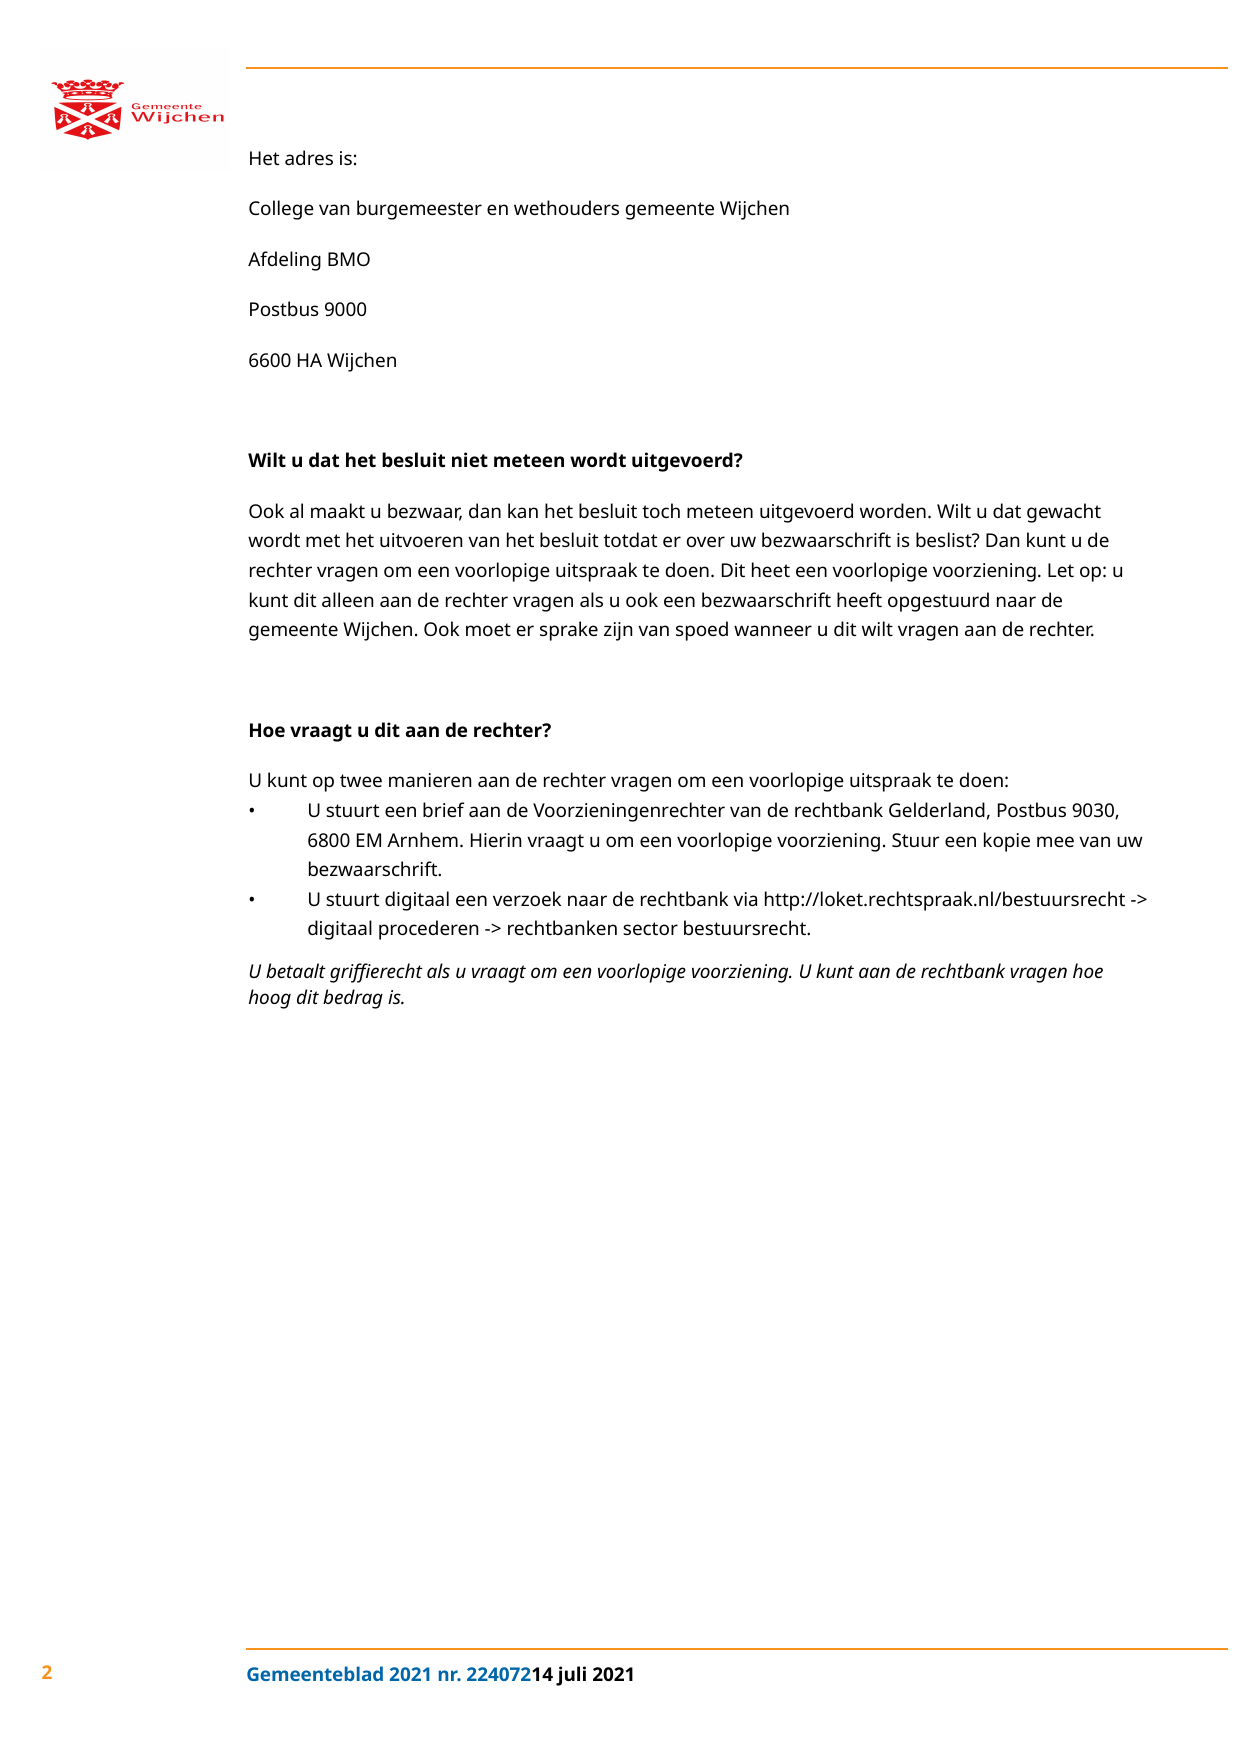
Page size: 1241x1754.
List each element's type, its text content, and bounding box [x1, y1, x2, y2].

text U betaalt griffierecht als u vraagt om een voorlopige voorziening. U kunt aan de rechtbank vragen hoe hoog dit bedrag is. [248, 959, 1152, 1010]
list U stuurt digitaal een verzoek naar de rechtbank via http://loket.rechtspraak.nl/bestuursrecht -> digitaal procederen -> rechtbanken sector bestuursrecht. [248, 886, 1152, 941]
text Postbus 9000 [248, 296, 1152, 322]
text Afdeling BMO [248, 246, 1152, 272]
text Hoe vraagt u dit aan de rechter? [248, 717, 1152, 743]
text Ook al maakt u bezwaar, dan kan het besluit toch meteen uitgevoerd worden. Wilt u dat gewacht wordt met het uitvoeren van het besluit totdat er over uw bezwaarschrift is beslist? Dan kunt u de rechter vragen om een voorlopige uitspraak te doen. Dit heet een voorlopige voorziening. Let op: u kunt dit alleen aan de rechter vragen als u ook een bezwaarschrift heeft opgestuurd naar de gemeente Wijchen. Ook moet er sprake zijn van spoed wanneer u dit wilt vragen aan de rechter. [248, 498, 1152, 642]
text College van burgemeester en wethouders gemeente Wijchen [248, 196, 1152, 221]
text Het adres is: [248, 145, 1152, 171]
list U stuurt een brief aan de Voorzieningenrechter van de rechtbank Gelderland, Postbus 9030, 6800 EM Arnhem. Hierin vraagt u om een voorlopige voorziening. Stuur een kopie mee van uw bezwaarschrift. [248, 797, 1152, 882]
text U kunt op twee manieren aan de rechter vragen om een voorlopige uitspraak te doen: [248, 768, 1152, 793]
picture [41, 47, 231, 172]
text Wilt u dat het besluit niet meteen wordt uitgevoerd? [248, 448, 1152, 473]
text 6600 HA Wijchen [248, 347, 1152, 373]
